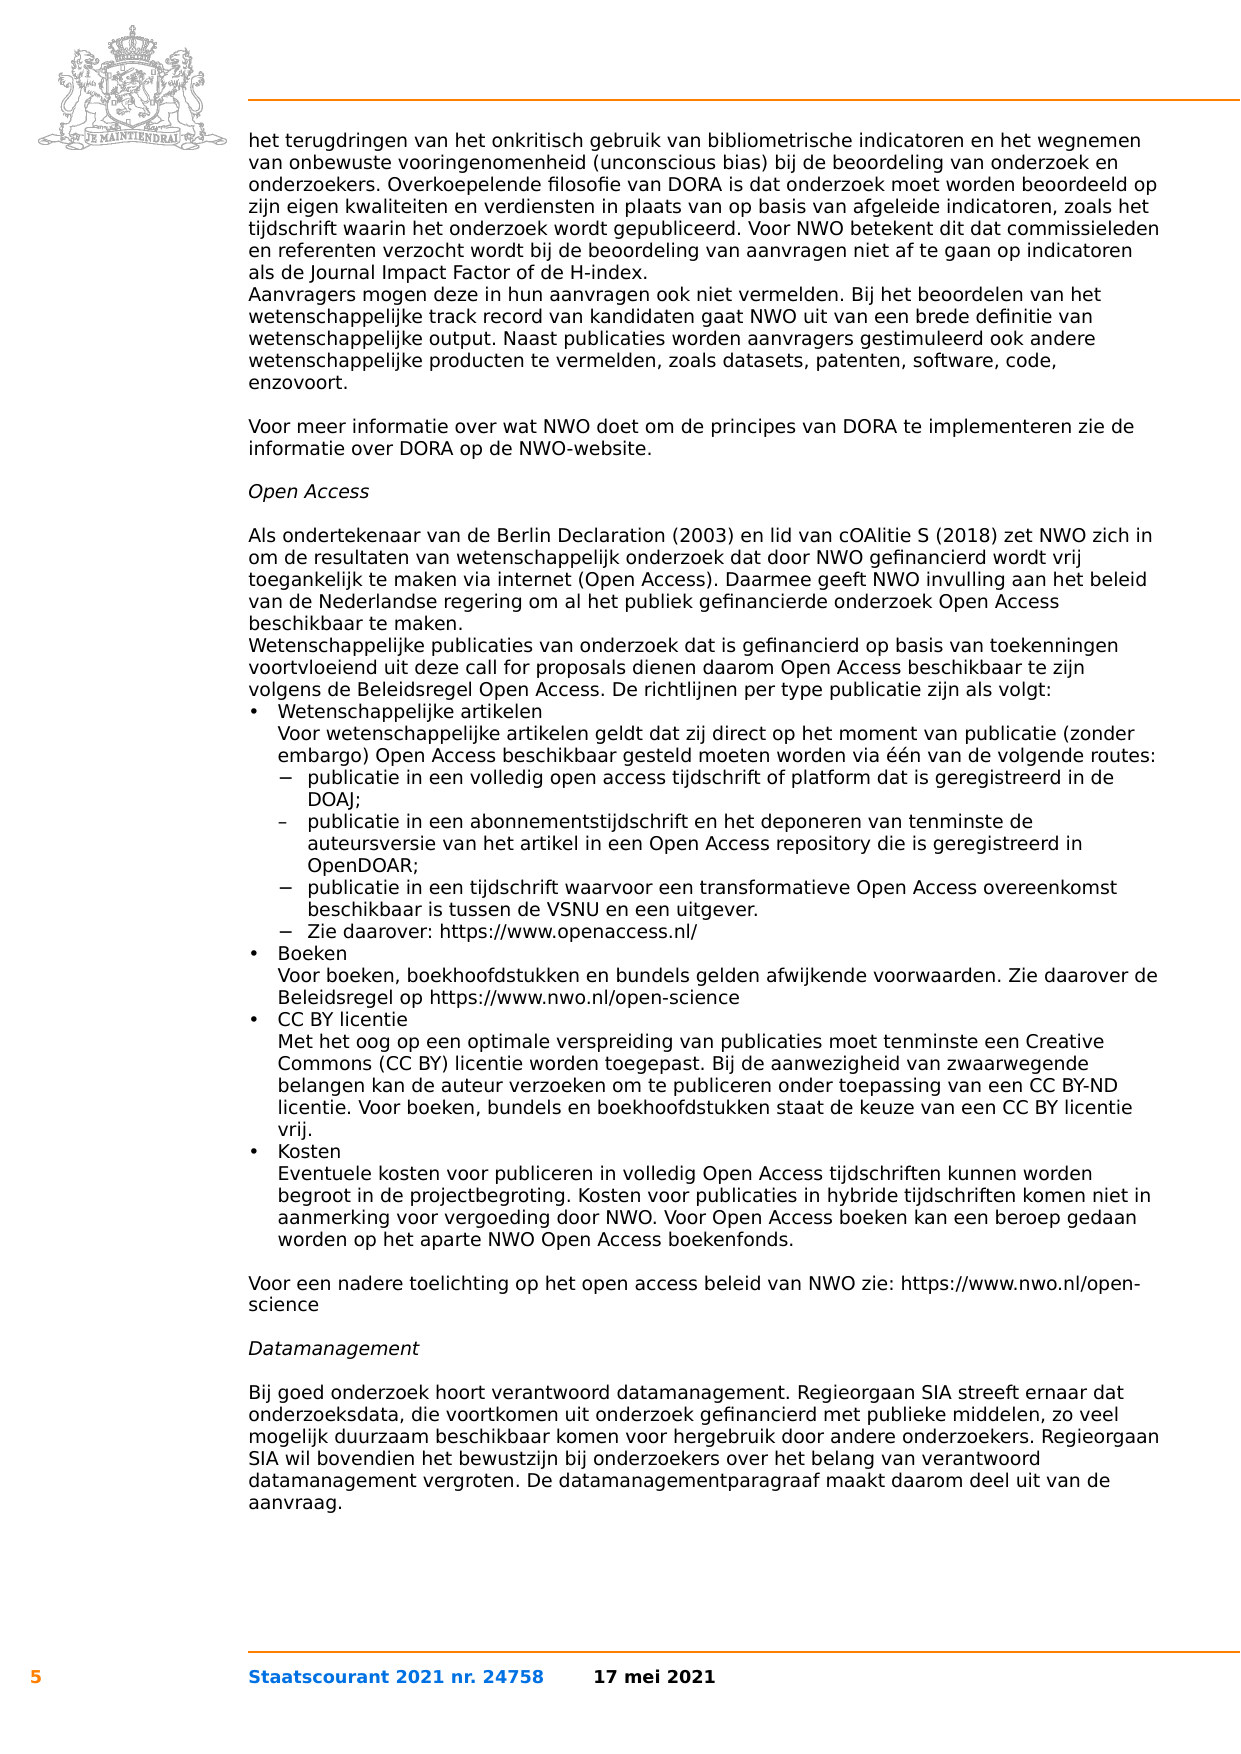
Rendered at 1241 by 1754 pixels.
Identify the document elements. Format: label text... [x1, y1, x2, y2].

text • Wetenschappelijke artikelen [248, 701, 1163, 723]
text Aanvragers mogen deze in hun aanvragen ook niet vermelden. Bij het beoordelen van het wetenschappelijke track record van kandidaten gaat NWO uit van een brede definitie van wetenschappelijke output. Naast publicaties worden aanvragers gestimuleerd ook andere wetenschappelijke producten te vermelden, zoals datasets, patenten, software, code, enzovoort. [248, 284, 1163, 394]
text Voor een nadere toelichting op het open access beleid van NWO zie: https://www.nwo.nl/open-science [248, 1272, 1163, 1316]
text – publicatie in een abonnementstijdschrift en het deponeren van tenminste de auteursversie van het artikel in een Open Access repository die is geregistreerd in OpenDOAR; [278, 811, 1163, 877]
picture [38, 25, 227, 150]
text Voor wetenschappelijke artikelen geldt dat zij direct op het moment van publicatie (zonder embargo) Open Access beschikbaar gesteld moeten worden via één van de volgende routes: [277, 723, 1163, 767]
text − Zie daarover: https://www.openaccess.nl/ [278, 921, 1163, 943]
subtitle Datamanagement [248, 1338, 1163, 1360]
text − publicatie in een tijdschrift waarvoor een transformatieve Open Access overeenkomst beschikbaar is tussen de VSNU en een uitgever. [278, 877, 1163, 921]
text • Boeken [248, 943, 1163, 965]
text • CC BY licentie [248, 1009, 1163, 1031]
text het terugdringen van het onkritisch gebruik van bibliometrische indicatoren en het wegnemen van onbewuste vooringenomenheid (unconscious bias) bij de beoordeling van onderzoek en onderzoekers. Overkoepelende filosofie van DORA is dat onderzoek moet worden beoordeeld op zijn eigen kwaliteiten en verdiensten in plaats van op basis van afgeleide indicatoren, zoals het tijdschrift waarin het onderzoek wordt gepubliceerd. Voor NWO betekent dit dat commissieleden en referenten verzocht wordt bij de beoordeling van aanvragen niet af te gaan op indicatoren als de Journal Impact Factor of de H-index. [248, 130, 1163, 284]
text • Kosten [248, 1141, 1163, 1163]
text Als ondertekenaar van de Berlin Declaration (2003) en lid van cOAlitie S (2018) zet NWO zich in om de resultaten van wetenschappelijk onderzoek dat door NWO gefinancierd wordt vrij toegankelijk te maken via internet (Open Access). Daarmee geeft NWO invulling aan het beleid van de Nederlandse regering om al het publiek gefinancierde onderzoek Open Access beschikbaar te maken. [248, 525, 1163, 635]
text Voor meer informatie over wat NWO doet om de principes van DORA te implementeren zie de informatie over DORA op de NWO-website. [248, 416, 1163, 459]
text Bij goed onderzoek hoort verantwoord datamanagement. Regieorgaan SIA streeft ernaar dat onderzoeksdata, die voortkomen uit onderzoek gefinancierd met publieke middelen, zo veel mogelijk duurzaam beschikbaar komen voor hergebruik door andere onderzoekers. Regieorgaan SIA wil bovendien het bewustzijn bij onderzoekers over het belang van verantwoord datamanagement vergroten. De datamanagementparagraaf maakt daarom deel uit van de aanvraag. [248, 1382, 1163, 1514]
text Eventuele kosten voor publiceren in volledig Open Access tijdschriften kunnen worden begroot in de projectbegroting. Kosten voor publicaties in hybride tijdschriften komen niet in aanmerking voor vergoeding door NWO. Voor Open Access boeken kan een beroep gedaan worden op het aparte NWO Open Access boekenfonds. [277, 1163, 1163, 1251]
text Wetenschappelijke publicaties van onderzoek dat is gefinancierd op basis van toekenningen voortvloeiend uit deze call for proposals dienen daarom Open Access beschikbaar te zijn volgens de Beleidsregel Open Access. De richtlijnen per type publicatie zijn als volgt: [248, 635, 1163, 701]
text Met het oog op een optimale verspreiding van publicaties moet tenminste een Creative Commons (CC BY) licentie worden toegepast. Bij de aanwezigheid van zwaarwegende belangen kan de auteur verzoeken om te publiceren onder toepassing van een CC BY-ND licentie. Voor boeken, bundels en boekhoofdstukken staat de keuze van een CC BY licentie vrij. [277, 1031, 1163, 1141]
subtitle Open Access [248, 481, 1163, 503]
text Voor boeken, boekhoofdstukken en bundels gelden afwijkende voorwaarden. Zie daarover de Beleidsregel op https://www.nwo.nl/open-science [277, 965, 1163, 1009]
text − publicatie in een volledig open access tijdschrift of platform dat is geregistreerd in de DOAJ; [278, 767, 1163, 811]
